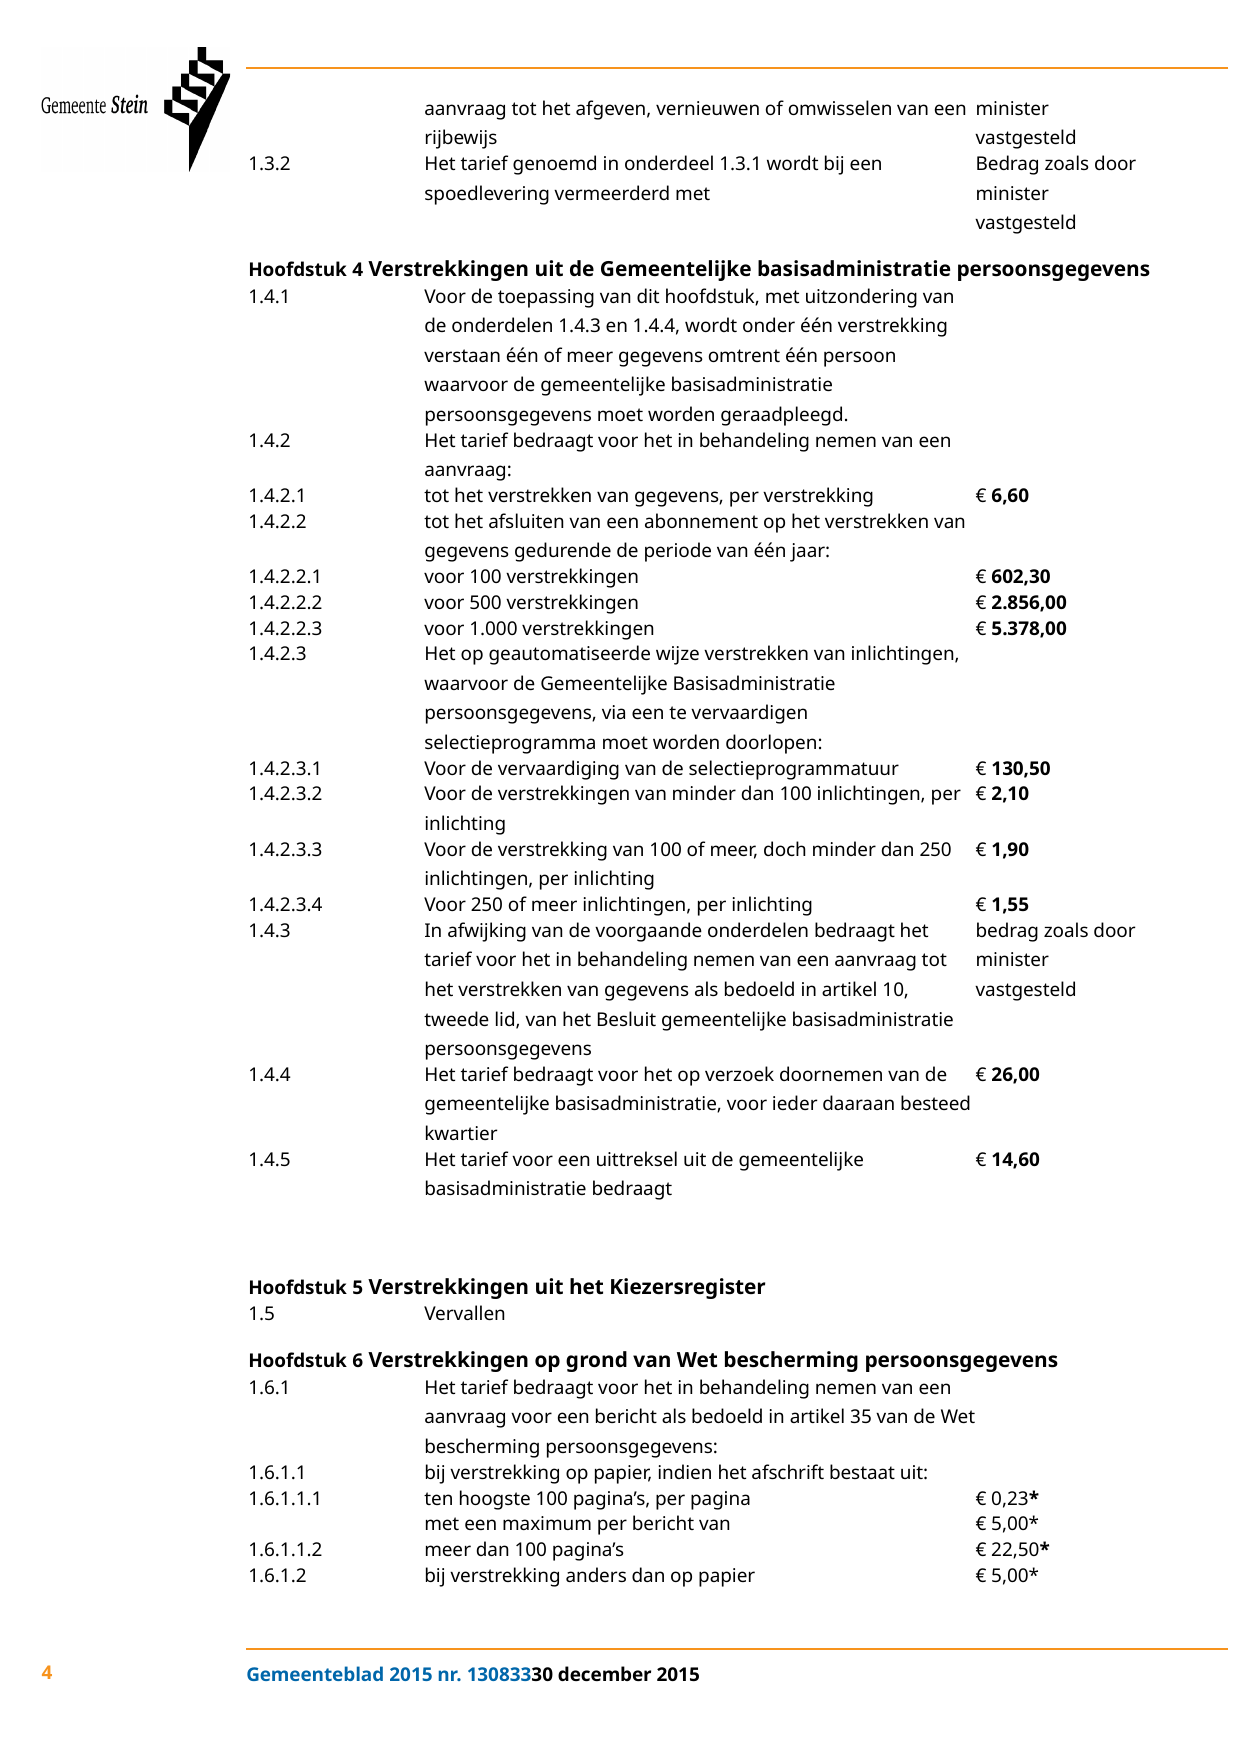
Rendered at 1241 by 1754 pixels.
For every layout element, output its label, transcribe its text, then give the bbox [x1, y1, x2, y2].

table_cell 1.4.2.2.1 [248, 563, 424, 589]
table_header [975, 1301, 1152, 1326]
table_cell [248, 1227, 424, 1253]
table_cell 1.4.2.3.4 [248, 891, 424, 917]
table_header [975, 283, 1152, 427]
table_cell 1.4.2.3 [248, 640, 424, 755]
table_cell 1.4.2.3.1 [248, 755, 424, 781]
table_cell [975, 1227, 1152, 1253]
table_cell Voor de vervaardiging van de selectieprogrammatuur [424, 755, 975, 781]
table_cell voor 1.000 verstrekkingen [424, 615, 975, 640]
table_cell € 22,50* [975, 1536, 1152, 1562]
table_cell bij verstrekking op papier, indien het afschrift bestaat uit: [424, 1459, 975, 1485]
table_cell 1.4.2.2.2 [248, 589, 424, 615]
table_cell € 1,90 [975, 836, 1152, 891]
table_cell Bedrag zoals door minister vastgesteld [975, 150, 1152, 235]
table_header 1.6.1 [248, 1374, 424, 1459]
table_cell [975, 1459, 1152, 1485]
table_header Voor de toepassing van dit hoofdstuk, met uitzondering van de onderdelen 1.4.3 en 1.4.4, wordt onder één verstrekking verstaan één of meer gegevens omtrent één persoon waarvoor de gemeentelijke basisadministratie persoonsgegevens moet worden geraadpleegd. [424, 283, 975, 427]
table_cell Voor 250 of meer inlichtingen, per inlichting [424, 891, 975, 917]
table_cell € 5,00* [975, 1510, 1152, 1536]
table_cell 1.4.2.2 [248, 508, 424, 563]
text Hoofdstuk 6 Verstrekkingen op grond van Wet bescherming persoonsgegevens [248, 1346, 1152, 1374]
table_cell voor 100 verstrekkingen [424, 563, 975, 589]
table_cell tot het afsluiten van een abonnement op het verstrekken van gegevens gedurende de periode van één jaar: [424, 508, 975, 563]
table_cell [424, 1227, 975, 1253]
picture [41, 47, 231, 172]
table_cell Voor de verstrekking van 100 of meer, doch minder dan 250 inlichtingen, per inlichting [424, 836, 975, 891]
table_cell voor 500 verstrekkingen [424, 589, 975, 615]
table_header Vervallen [424, 1301, 975, 1326]
table_cell 1.6.1.1.1 [248, 1485, 424, 1510]
table_cell € 1,55 [975, 891, 1152, 917]
table_cell € 2.856,00 [975, 589, 1152, 615]
table_cell € 5.378,00 [975, 615, 1152, 640]
table_cell 1.4.2.3.2 [248, 781, 424, 836]
table_cell Voor de verstrekkingen van minder dan 100 inlichtingen, per inlichting [424, 781, 975, 836]
table_cell meer dan 100 pagina’s [424, 1536, 975, 1562]
table_cell € 130,50 [975, 755, 1152, 781]
table_cell Het tarief bedraagt voor het op verzoek doornemen van de gemeentelijke basisadministratie, voor ieder daaraan besteed kwartier [424, 1061, 975, 1146]
table_cell € 5,00* [975, 1562, 1152, 1588]
table_header [975, 1374, 1152, 1459]
table_cell 1.6.1.1 [248, 1459, 424, 1485]
table_cell 1.6.1.2 [248, 1562, 424, 1588]
table_cell 1.4.4 [248, 1061, 424, 1146]
table_cell bedrag zoals door minister vastgesteld [975, 917, 1152, 1061]
table_cell Het tarief voor een uittreksel uit de gemeentelijke basisadministratie bedraagt [424, 1146, 975, 1201]
table_cell met een maximum per bericht van [424, 1510, 975, 1536]
table_header minister vastgesteld [975, 95, 1152, 150]
table_cell € 0,23* [975, 1485, 1152, 1510]
table_cell 1.4.2.1 [248, 482, 424, 508]
table_cell 1.6.1.1.2 [248, 1536, 424, 1562]
table_cell € 26,00 [975, 1061, 1152, 1146]
table_cell [248, 1510, 424, 1536]
table_cell [975, 640, 1152, 755]
table_cell 1.3.2 [248, 150, 424, 235]
table_cell 1.4.5 [248, 1146, 424, 1201]
table_cell [424, 1201, 975, 1227]
table_cell € 6,60 [975, 482, 1152, 508]
table_cell 1.4.2.3.3 [248, 836, 424, 891]
table_header aanvraag tot het afgeven, vernieuwen of omwisselen van een rijbewijs [424, 95, 975, 150]
table_header [248, 95, 424, 150]
table_cell [975, 508, 1152, 563]
table_cell Het tarief genoemd in onderdeel 1.3.1 wordt bij een spoedlevering vermeerderd met [424, 150, 975, 235]
table_header 1.4.1 [248, 283, 424, 427]
table_cell [975, 1201, 1152, 1227]
table_cell bij verstrekking anders dan op papier [424, 1562, 975, 1588]
table_cell 1.4.2.2.3 [248, 615, 424, 640]
table_cell Het tarief bedraagt voor het in behandeling nemen van een aanvraag: [424, 427, 975, 482]
table_header Het tarief bedraagt voor het in behandeling nemen van een aanvraag voor een bericht als bedoeld in artikel 35 van de Wet bescherming persoonsgegevens: [424, 1374, 975, 1459]
table_cell [975, 427, 1152, 482]
table_cell Het op geautomatiseerde wijze verstrekken van inlichtingen, waarvoor de Gemeentelijke Basisadministratie persoonsgegevens, via een te vervaardigen selectieprogramma moet worden doorlopen: [424, 640, 975, 755]
table_cell € 2,10 [975, 781, 1152, 836]
table_cell tot het verstrekken van gegevens, per verstrekking [424, 482, 975, 508]
table_cell 1.4.3 [248, 917, 424, 1061]
table_cell ten hoogste 100 pagina’s, per pagina [424, 1485, 975, 1510]
text Hoofdstuk 5 Verstrekkingen uit het Kiezersregister [248, 1272, 1152, 1300]
table_cell 1.4.2 [248, 427, 424, 482]
text Hoofdstuk 4 Verstrekkingen uit de Gemeentelijke basisadministratie persoonsgegevens [248, 254, 1152, 283]
table_cell € 602,30 [975, 563, 1152, 589]
table_header 1.5 [248, 1301, 424, 1326]
table_cell [248, 1201, 424, 1227]
table_cell € 14,60 [975, 1146, 1152, 1201]
table_cell In afwijking van de voorgaande onderdelen bedraagt het tarief voor het in behandeling nemen van een aanvraag tot het verstrekken van gegevens als bedoeld in artikel 10, tweede lid, van het Besluit gemeentelijke basisadministratie persoonsgegevens [424, 917, 975, 1061]
